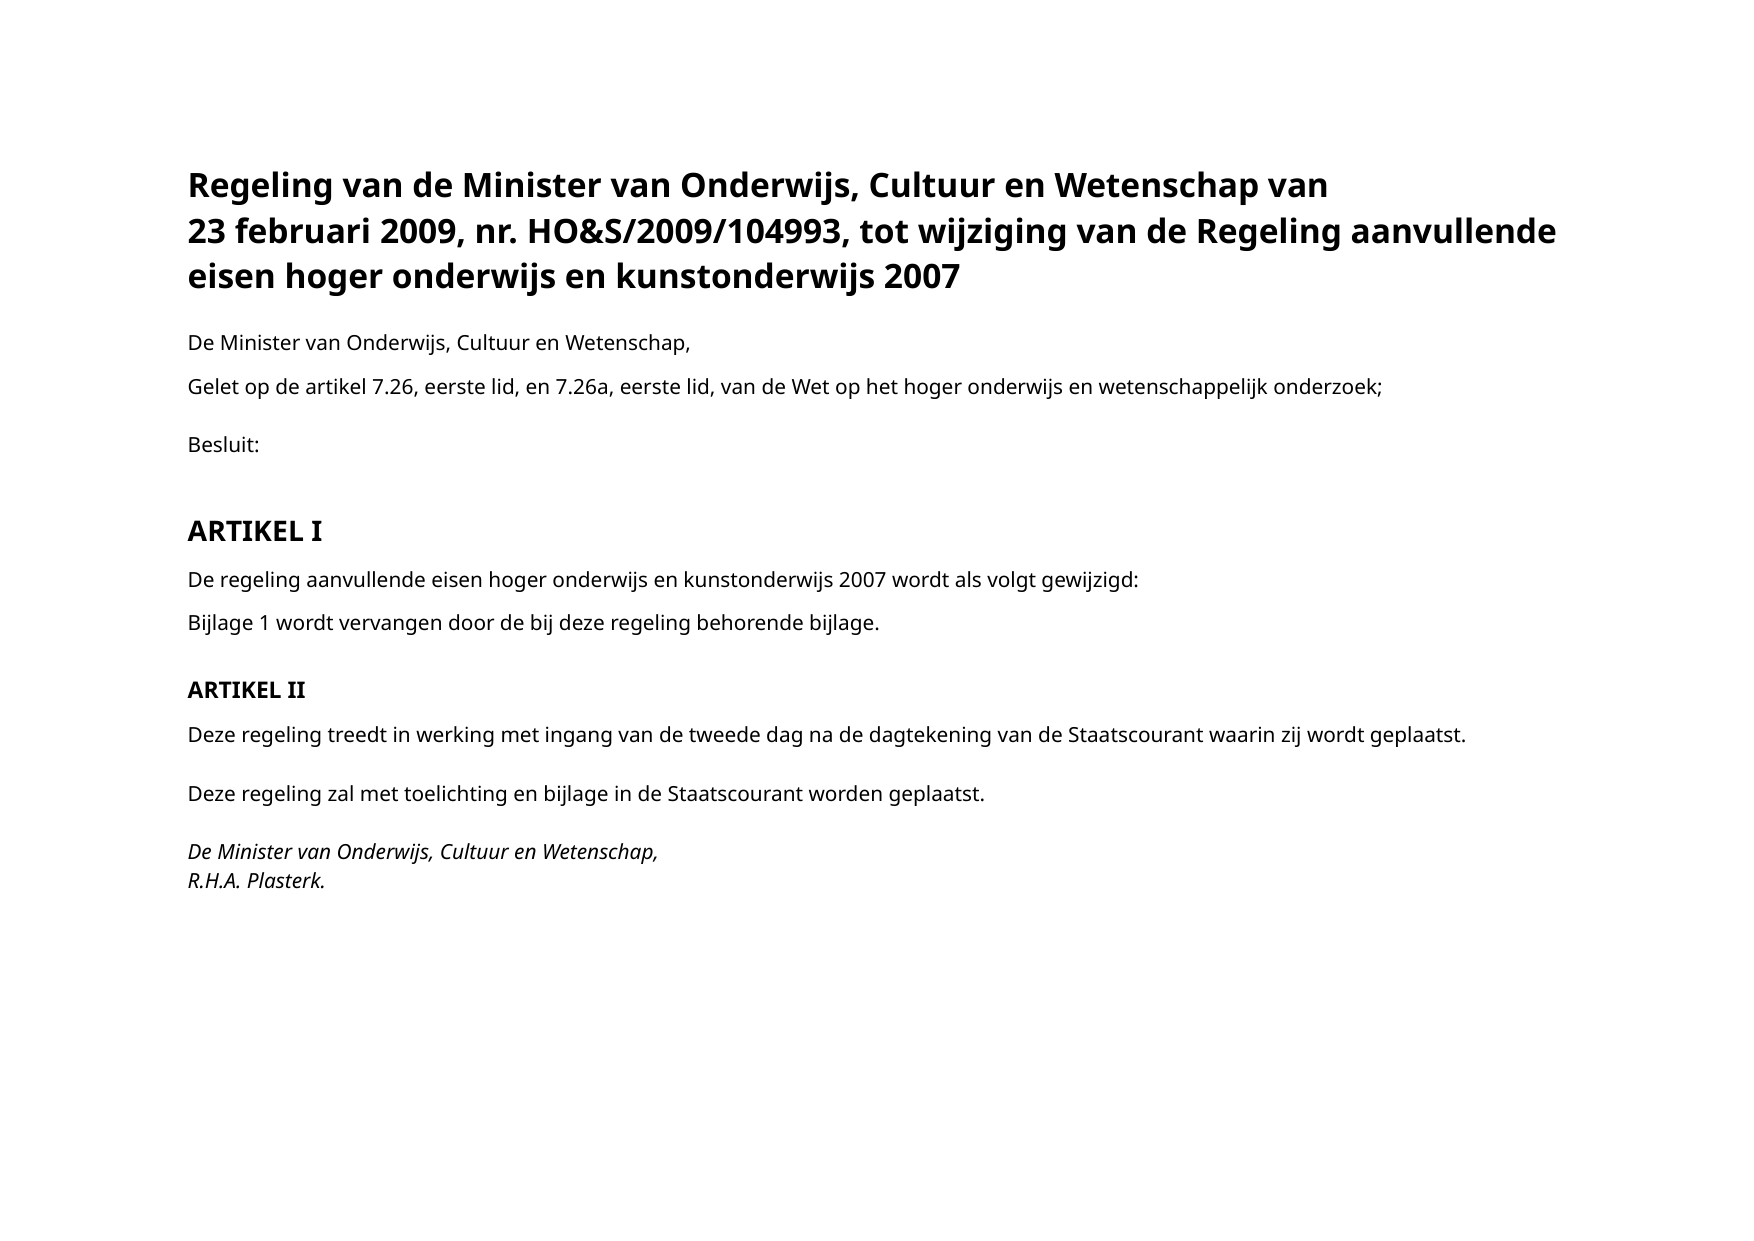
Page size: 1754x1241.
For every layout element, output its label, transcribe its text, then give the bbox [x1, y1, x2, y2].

text R.H.A. Plasterk. [187, 866, 1566, 894]
text Deze regeling treedt in werking met ingang van de tweede dag na de dagtekening van de Staatscourant waarin zij wordt geplaatst. [187, 721, 1566, 749]
text ARTIKEL II [187, 674, 1566, 706]
text De Minister van Onderwijs, Cultuur en Wetenschap, [187, 328, 1566, 357]
text De regeling aanvullende eisen hoger onderwijs en kunstonderwijs 2007 wordt als volgt gewijzigd: [187, 565, 1566, 593]
text De Minister van Onderwijs, Cultuur en Wetenschap, [187, 837, 1566, 866]
subtitle Regeling van de Minister van Onderwijs, Cultuur en Wetenschap van 23 februari 2009, nr. HO&S/2009/104993, tot wijziging van de Regeling aanvullende eisen hoger onderwijs en kunstonderwijs 2007 [187, 162, 1566, 298]
subtitle ARTIKEL I [187, 511, 1566, 550]
text Bijlage 1 wordt vervangen door de bij deze regeling behorende bijlage. [187, 608, 1566, 637]
text Gelet op de artikel 7.26, eerste lid, en 7.26a, eerste lid, van de Wet op het hoger onderwijs en wetenschappelijk onderzoek; [187, 372, 1566, 400]
text Deze regeling zal met toelichting en bijlage in de Staatscourant worden geplaatst. [187, 779, 1566, 807]
text Besluit: [187, 430, 1566, 459]
